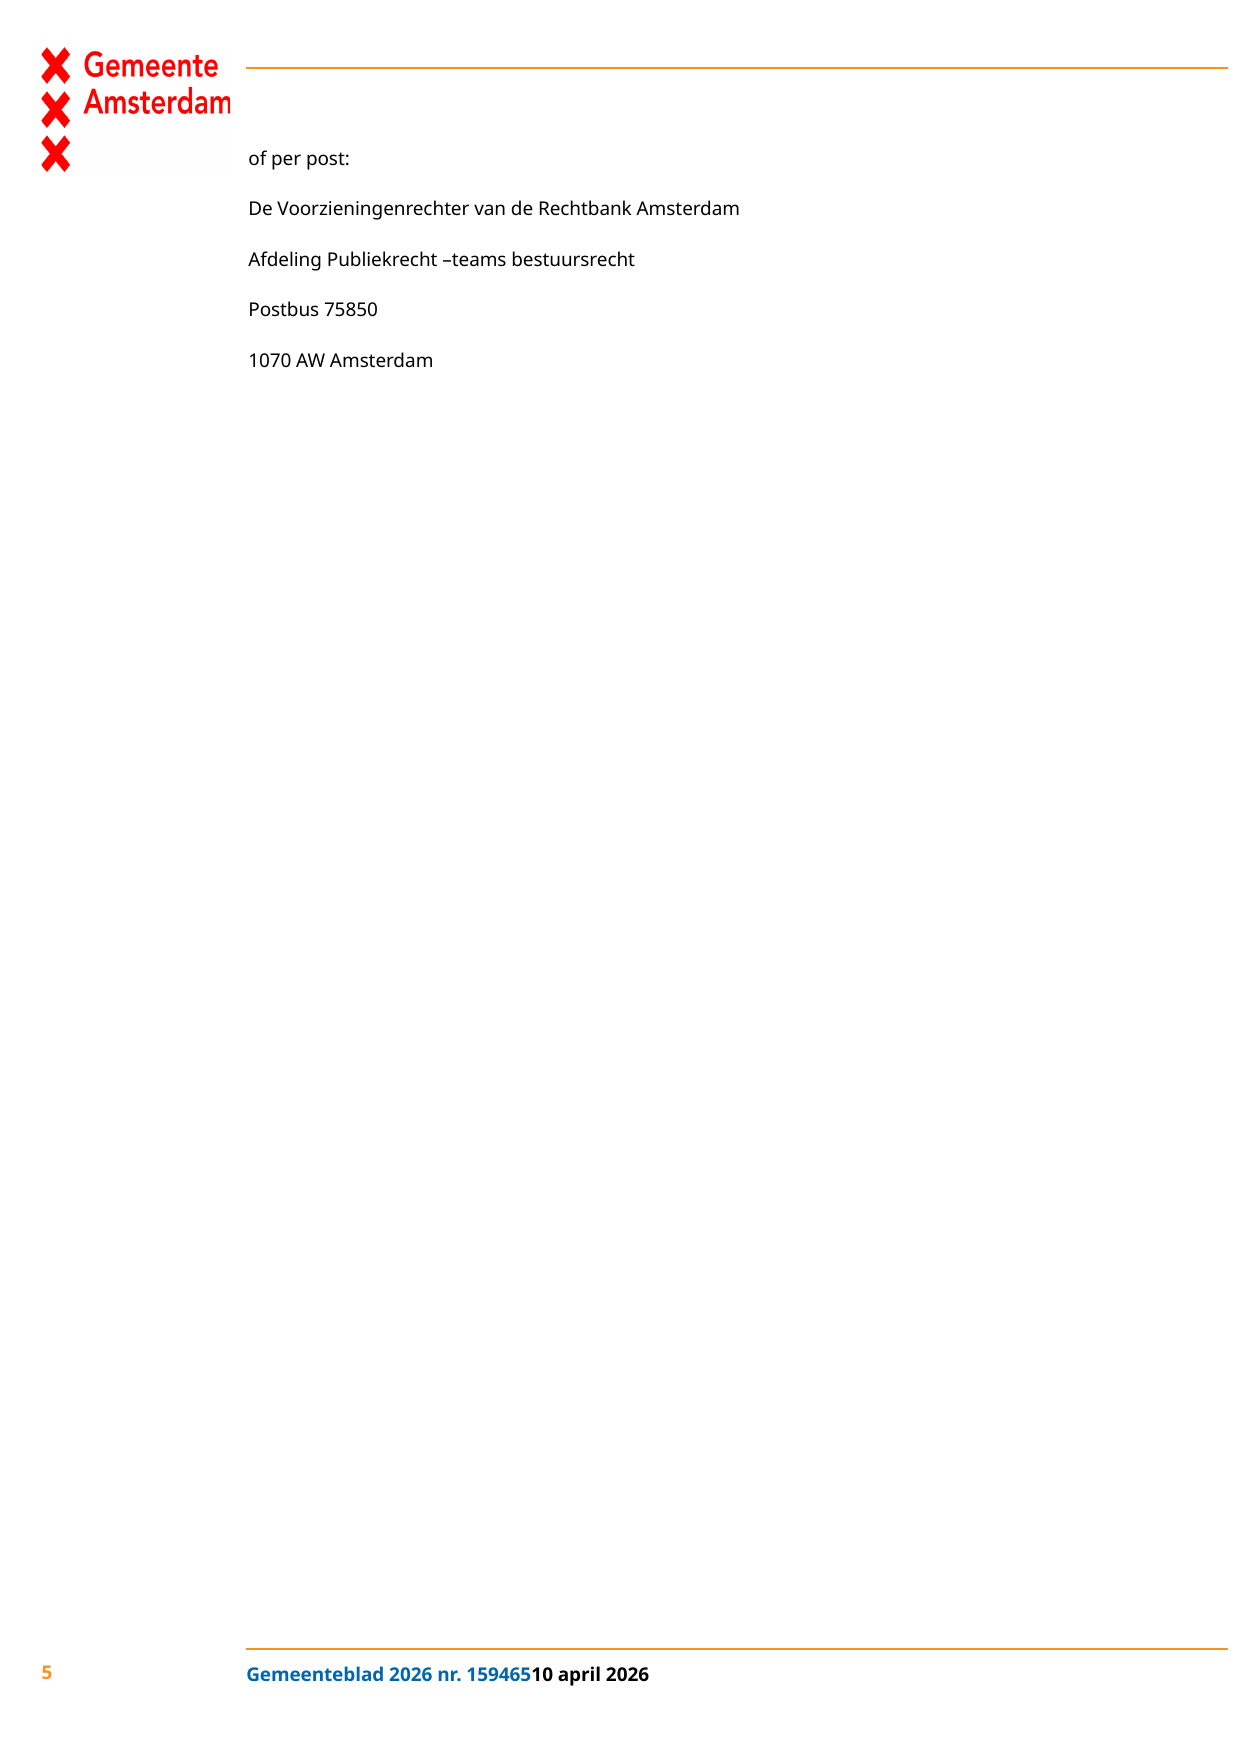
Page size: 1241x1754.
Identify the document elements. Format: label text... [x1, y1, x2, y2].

text Postbus 75850 [248, 296, 1152, 322]
text 1070 AW Amsterdam [248, 347, 1152, 373]
picture [41, 47, 231, 172]
text Afdeling Publiekrecht –teams bestuursrecht [248, 246, 1152, 272]
text of per post: [248, 145, 1152, 171]
text De Voorzieningenrechter van de Rechtbank Amsterdam [248, 196, 1152, 221]
